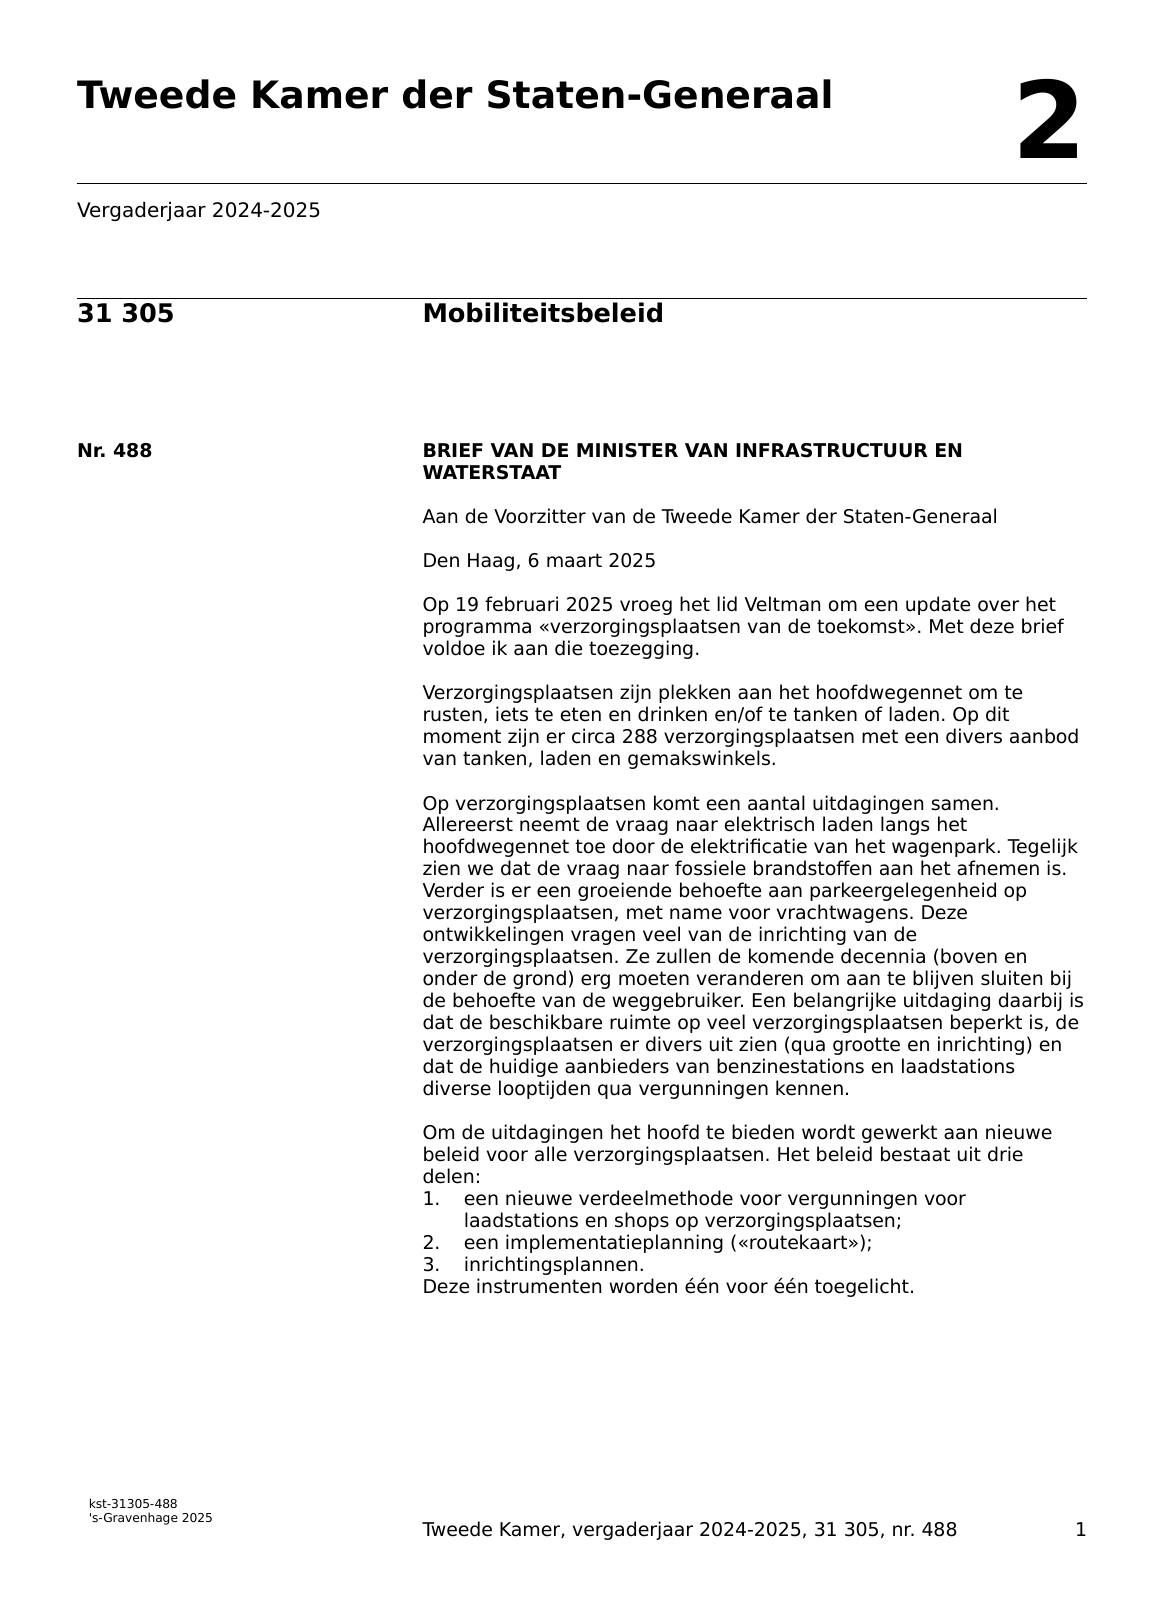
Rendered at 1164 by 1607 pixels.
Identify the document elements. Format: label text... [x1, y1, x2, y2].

text 's-Gravenhage 2025 [88, 1511, 323, 1525]
text 3. inrichtingsplannen. [422, 1254, 1087, 1276]
text Om de uitdagingen het hoofd te bieden wordt gewerkt aan nieuwe beleid voor alle verzorgingsplaatsen. Het beleid bestaat uit drie delen: [422, 1122, 1087, 1188]
table_cell Vergaderjaar 2024-2025 [77, 184, 1087, 298]
text 2. een implementatieplanning («routekaart»); [422, 1232, 1087, 1254]
table_header 2 [886, 59, 1087, 183]
subtitle Nr. 488 BRIEF VAN DE MINISTER VAN INFRASTRUCTUUR EN WATERSTAAT [77, 440, 1087, 484]
text 1. een nieuwe verdeelmethode voor vergunningen voor laadstations en shops op verzorgingsplaatsen; [422, 1188, 1087, 1232]
subtitle 31 305 Mobiliteitsbeleid [77, 299, 1087, 329]
text Den Haag, 6 maart 2025 [422, 550, 1087, 572]
text kst-31305-488 [88, 1497, 323, 1511]
text Verzorgingsplaatsen zijn plekken aan het hoofdwegennet om te rusten, iets te eten en drinken en/of te tanken of laden. Op dit moment zijn er circa 288 verzorgingsplaatsen met een divers aanbod van tanken, laden en gemakswinkels. [422, 682, 1087, 770]
text Aan de Voorzitter van de Tweede Kamer der Staten-Generaal [422, 506, 1087, 528]
text Deze instrumenten worden één voor één toegelicht. [422, 1276, 1087, 1298]
text Op verzorgingsplaatsen komt een aantal uitdagingen samen. Allereerst neemt de vraag naar elektrisch laden langs het hoofdwegennet toe door de elektrificatie van het wagenpark. Tegelijk zien we dat de vraag naar fossiele brandstoffen aan het afnemen is. Verder is er een groeiende behoefte aan parkeergelegenheid op verzorgingsplaatsen, met name voor vrachtwagens. Deze ontwikkelingen vragen veel van de inrichting van de verzorgingsplaatsen. Ze zullen de komende decennia (boven en onder de grond) erg moeten veranderen om aan te blijven sluiten bij de behoefte van de weggebruiker. Een belangrijke uitdaging daarbij is dat de beschikbare ruimte op veel verzorgingsplaatsen beperkt is, de verzorgingsplaatsen er divers uit zien (qua grootte en inrichting) en dat de huidige aanbieders van benzinestations en laadstations diverse looptijden qua vergunningen kennen. [422, 792, 1087, 1100]
text Op 19 februari 2025 vroeg het lid Veltman om een update over het programma «verzorgingsplaatsen van de toekomst». Met deze brief voldoe ik aan die toezegging. [422, 594, 1087, 660]
table_header Tweede Kamer der Staten-Generaal [77, 59, 886, 183]
